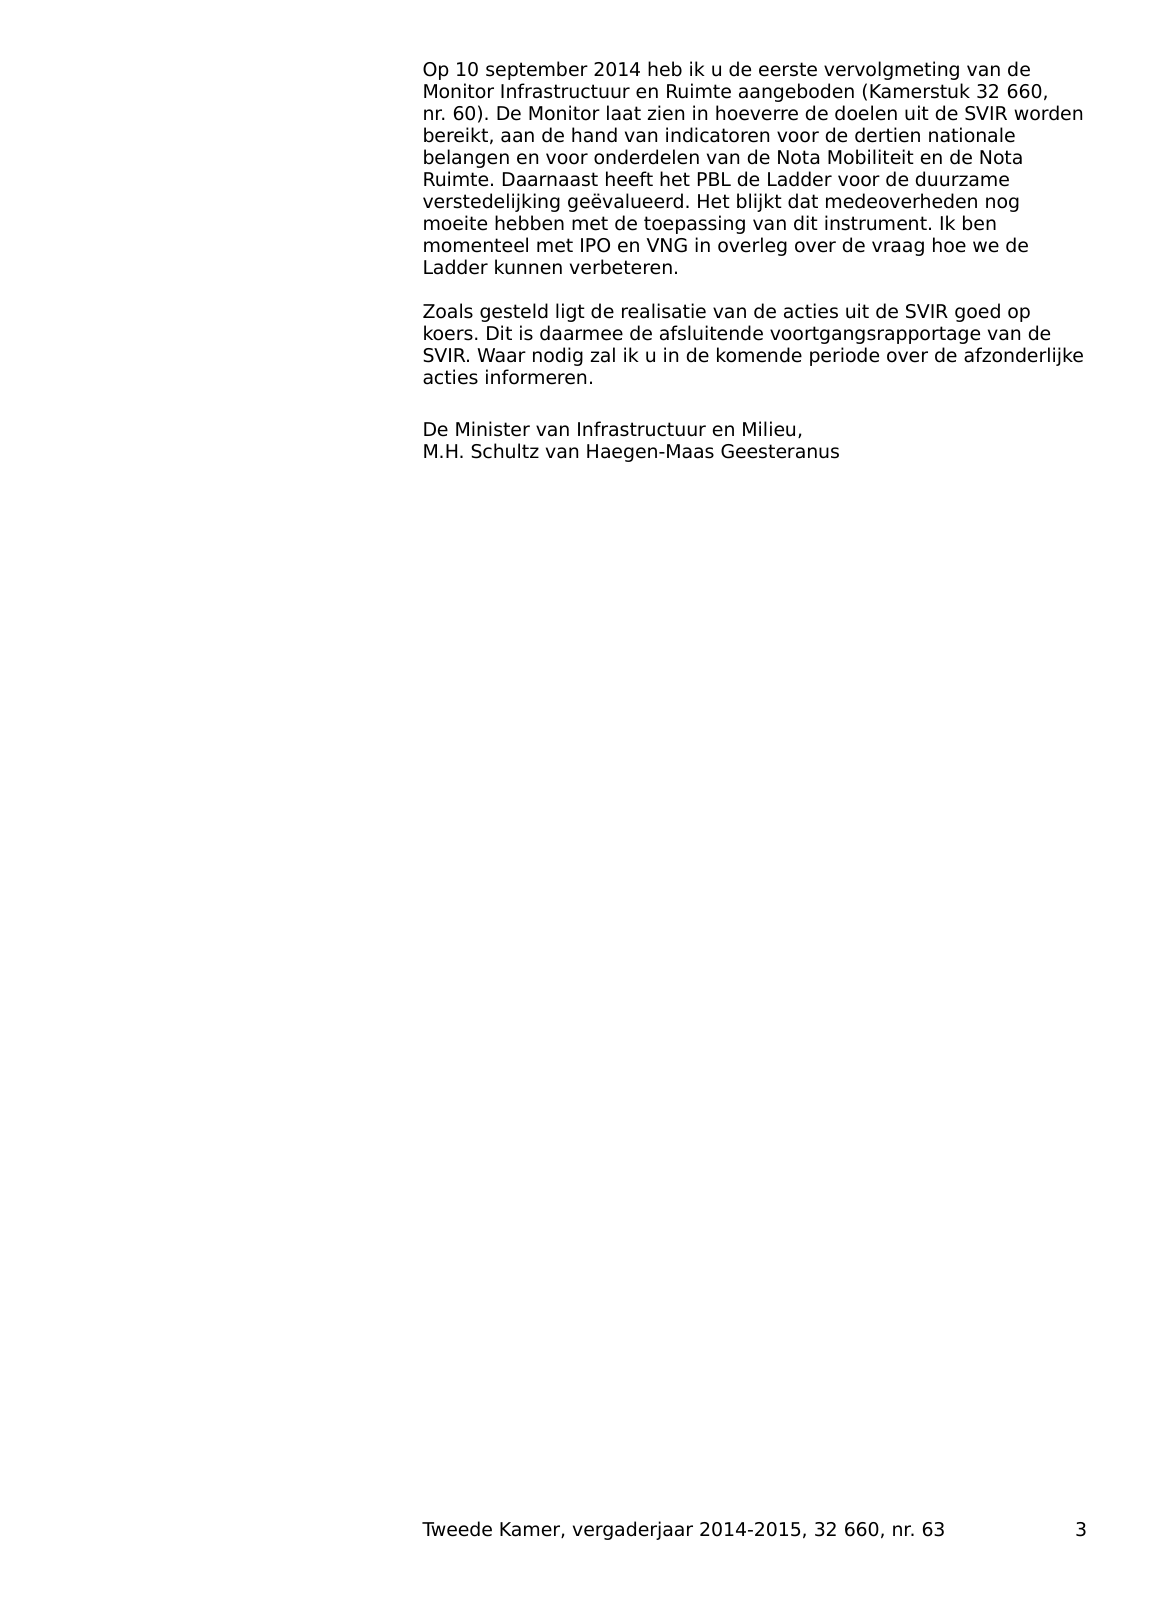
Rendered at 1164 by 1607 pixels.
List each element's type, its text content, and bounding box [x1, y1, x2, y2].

text De Minister van Infrastructuur en Milieu, M.H. Schultz van Haegen-Maas Geesteranus [422, 419, 1087, 463]
text Op 10 september 2014 heb ik u de eerste vervolgmeting van de Monitor Infrastructuur en Ruimte aangeboden (Kamerstuk 32 660, nr. 60). De Monitor laat zien in hoeverre de doelen uit de SVIR worden bereikt, aan de hand van indicatoren voor de dertien nationale belangen en voor onderdelen van de Nota Mobiliteit en de Nota Ruimte. Daarnaast heeft het PBL de Ladder voor de duurzame verstedelijking geëvalueerd. Het blijkt dat medeoverheden nog moeite hebben met de toepassing van dit instrument. Ik ben momenteel met IPO en VNG in overleg over de vraag hoe we de Ladder kunnen verbeteren. [422, 59, 1087, 279]
text Zoals gesteld ligt de realisatie van de acties uit de SVIR goed op koers. Dit is daarmee de afsluitende voortgangsrapportage van de SVIR. Waar nodig zal ik u in de komende periode over de afzonderlijke acties informeren. [422, 301, 1087, 389]
